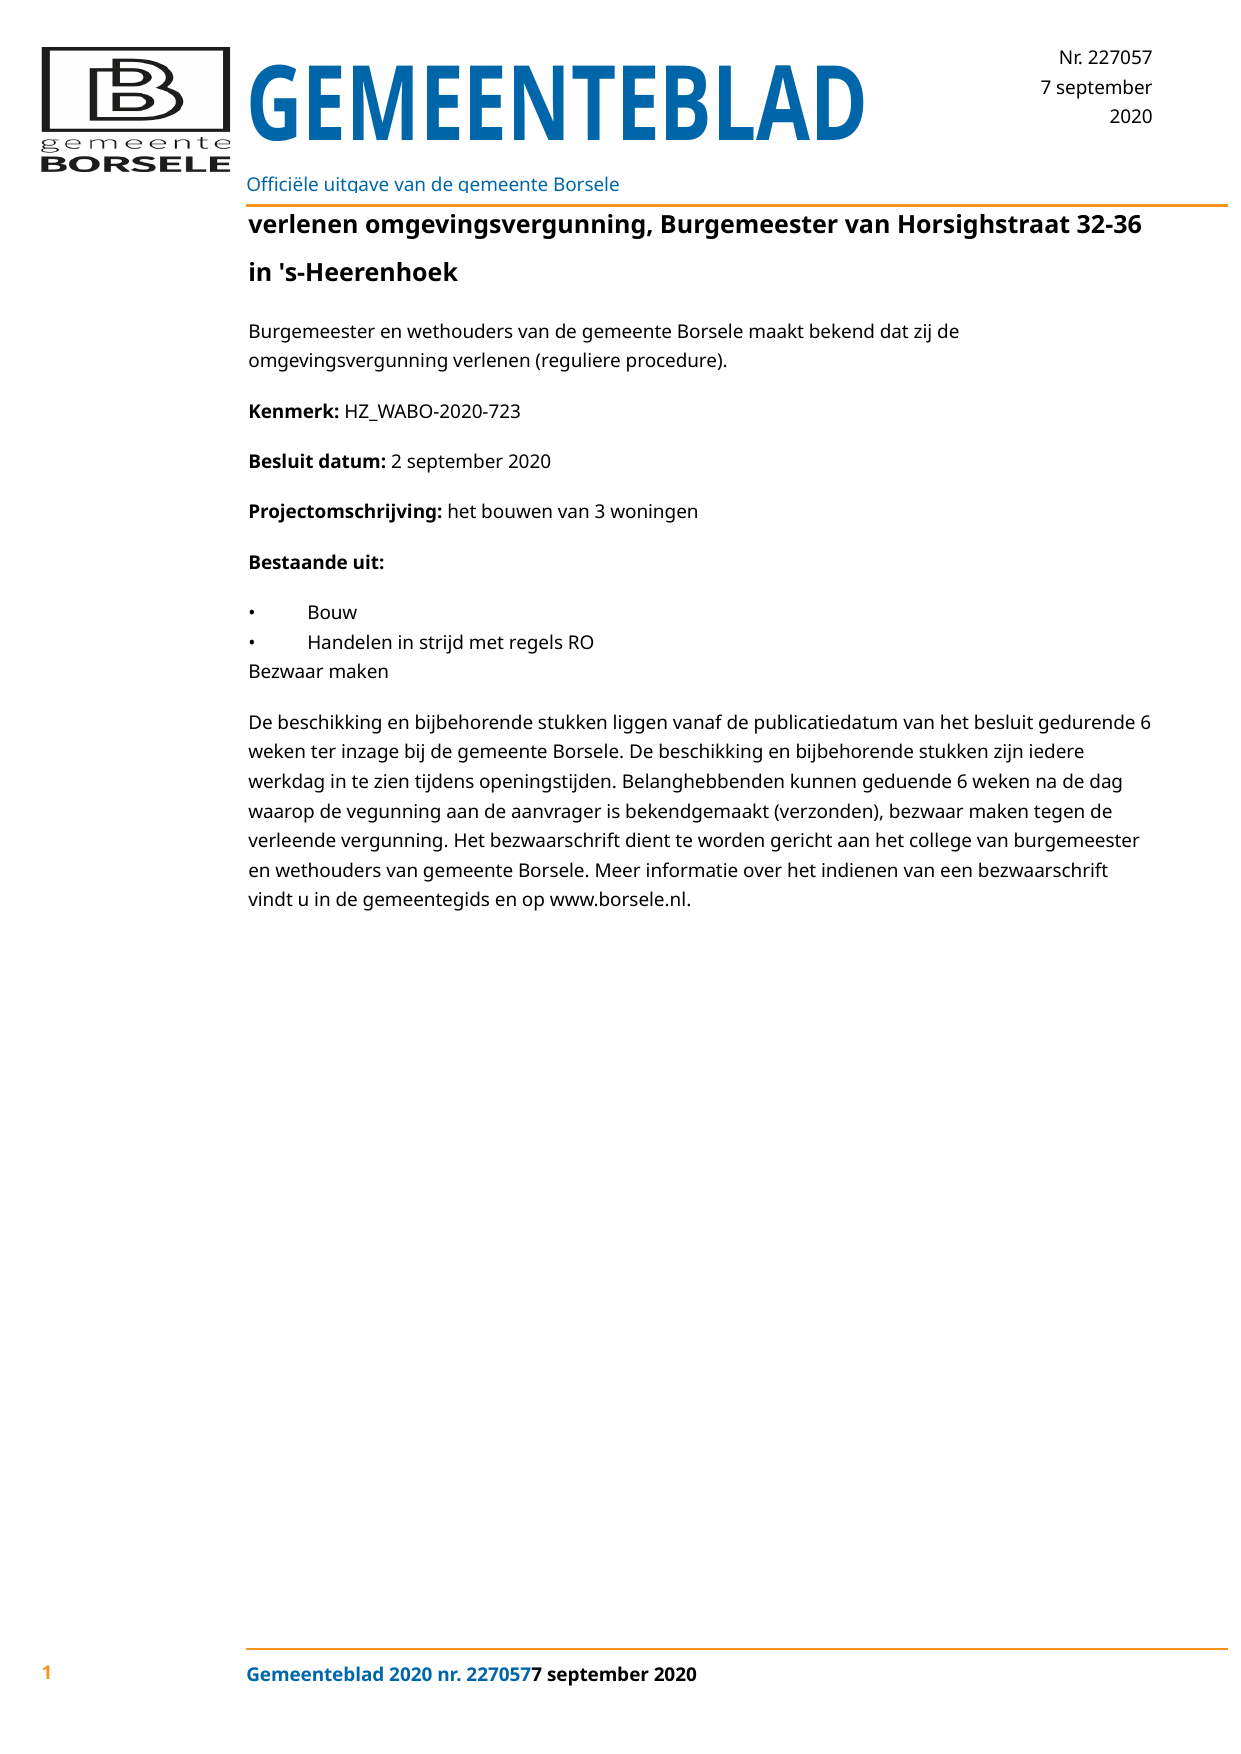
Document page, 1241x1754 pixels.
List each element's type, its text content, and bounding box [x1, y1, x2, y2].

text Kenmerk: HZ_WABO-2020-723 [248, 398, 1152, 424]
text verlenen omgevingsvergunning, Burgemeester van Horsighstraat 32-36 in 's-Heerenhoek [248, 207, 1152, 288]
text Projectomschrijving: het bouwen van 3 woningen [248, 499, 1152, 524]
list Bouw [248, 599, 1152, 625]
text Besluit datum: 2 september 2020 [248, 448, 1152, 474]
list Handelen in strijd met regels RO [248, 629, 1152, 655]
text Burgemeester en wethouders van de gemeente Borsele maakt bekend dat zij de omgevingsvergunning verlenen (reguliere procedure). [248, 318, 1152, 373]
text Bezwaar maken [248, 659, 1152, 684]
text Bestaande uit: [248, 549, 1152, 575]
picture [41, 47, 231, 172]
text De beschikking en bijbehorende stukken liggen vanaf de publicatiedatum van het besluit gedurende 6 weken ter inzage bij de gemeente Borsele. De beschikking en bijbehorende stukken zijn iedere werkdag in te zien tijdens openingstijden. Belanghebbenden kunnen geduende 6 weken na de dag waarop de vegunning aan de aanvrager is bekendgemaakt (verzonden), bezwaar maken tegen de verleende vergunning. Het bezwaarschrift dient te worden gericht aan het college van burgemeester en wethouders van gemeente Borsele. Meer informatie over het indienen van een bezwaarschrift vindt u in de gemeentegids en op www.borsele.nl. [248, 709, 1152, 912]
